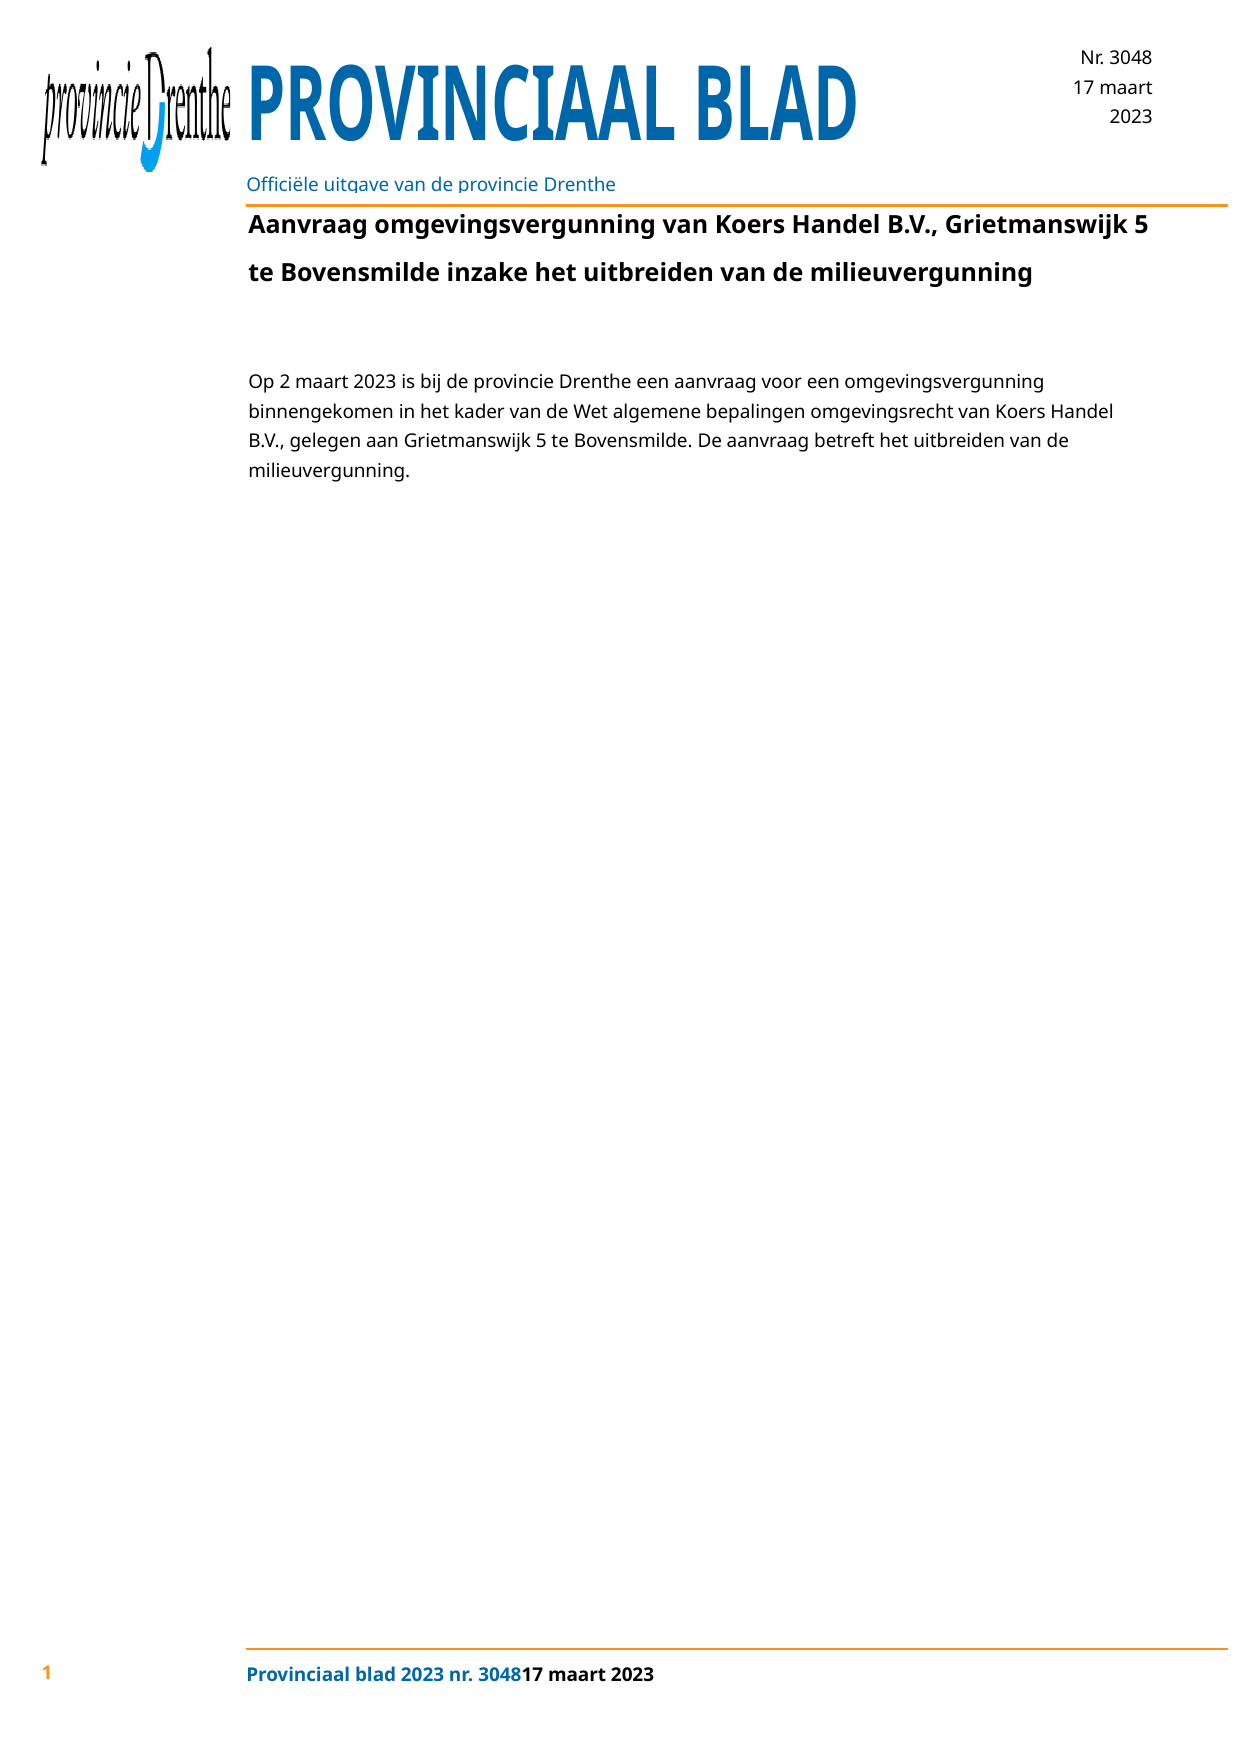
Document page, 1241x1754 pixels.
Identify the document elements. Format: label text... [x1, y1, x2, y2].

text Aanvraag omgevingsvergunning van Koers Handel B.V., Grietmanswijk 5 te Bovensmilde inzake het uitbreiden van de milieuvergunning [248, 207, 1152, 288]
picture [41, 47, 231, 172]
text Op 2 maart 2023 is bij de provincie Drenthe een aanvraag voor een omgevingsvergunning binnengekomen in het kader van de Wet algemene bepalingen omgevingsrecht van Koers Handel B.V., gelegen aan Grietmanswijk 5 te Bovensmilde. De aanvraag betreft het uitbreiden van de milieuvergunning. [248, 368, 1152, 483]
